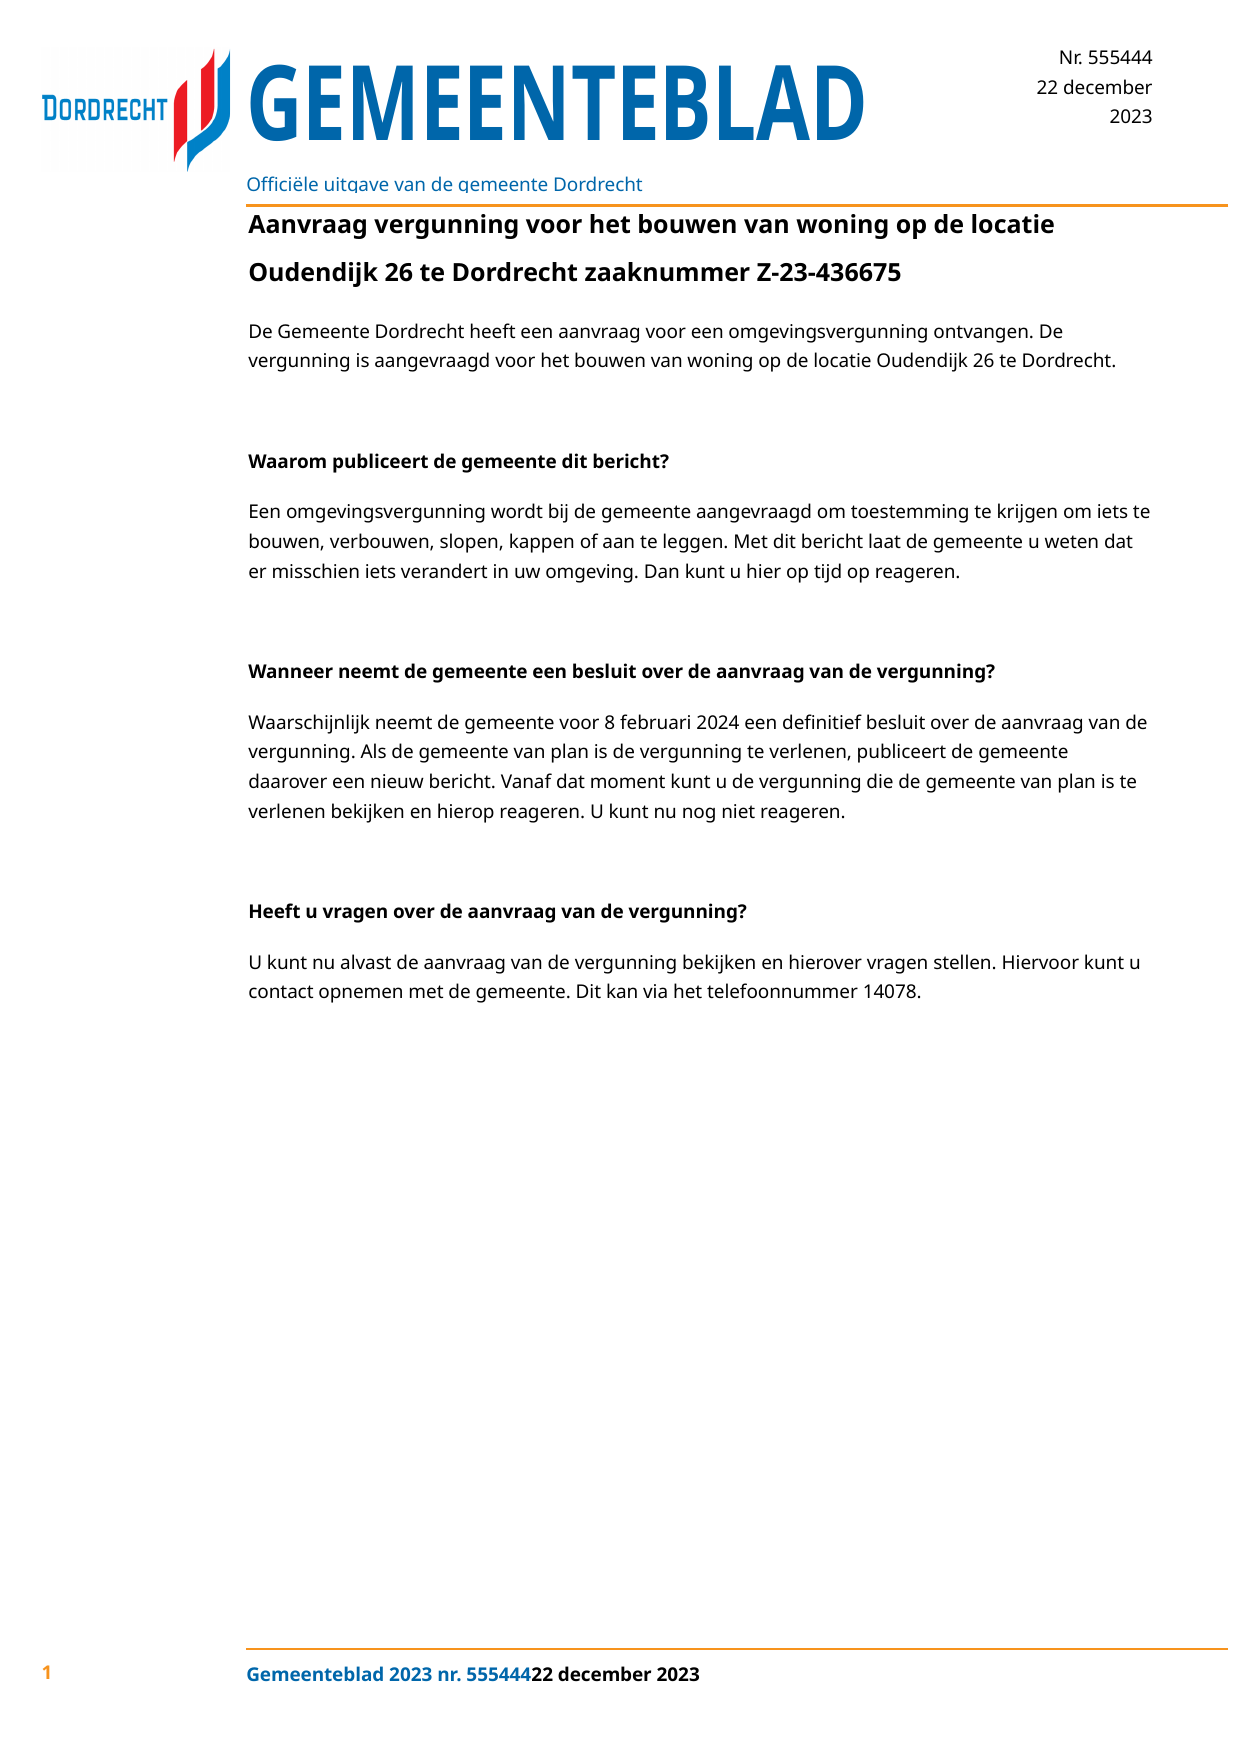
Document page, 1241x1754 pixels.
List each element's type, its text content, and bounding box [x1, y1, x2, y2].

text Waarom publiceert de gemeente dit bericht? [248, 448, 1152, 474]
text De Gemeente Dordrecht heeft een aanvraag voor een omgevingsvergunning ontvangen. De vergunning is aangevraagd voor het bouwen van woning op de locatie Oudendijk 26 te Dordrecht. [248, 318, 1152, 373]
text Wanneer neemt de gemeente een besluit over de aanvraag van de vergunning? [248, 659, 1152, 684]
picture [41, 47, 231, 172]
text Een omgevingsvergunning wordt bij de gemeente aangevraagd om toestemming te krijgen om iets te bouwen, verbouwen, slopen, kappen of aan te leggen. Met dit bericht laat de gemeente u weten dat er misschien iets verandert in uw omgeving. Dan kunt u hier op tijd op reageren. [248, 499, 1152, 584]
text Heeft u vragen over de aanvraag van de vergunning? [248, 899, 1152, 924]
text Waarschijnlijk neemt de gemeente voor 8 februari 2024 een definitief besluit over de aanvraag van de vergunning. Als de gemeente van plan is de vergunning te verlenen, publiceert de gemeente daarover een nieuw bericht. Vanaf dat moment kunt u de vergunning die de gemeente van plan is te verlenen bekijken en hierop reageren. U kunt nu nog niet reageren. [248, 709, 1152, 824]
text U kunt nu alvast de aanvraag van de vergunning bekijken en hierover vragen stellen. Hiervoor kunt u contact opnemen met de gemeente. Dit kan via het telefoonnummer 14078. [248, 949, 1152, 1004]
text Aanvraag vergunning voor het bouwen van woning op de locatie Oudendijk 26 te Dordrecht zaaknummer Z-23-436675 [248, 207, 1152, 288]
